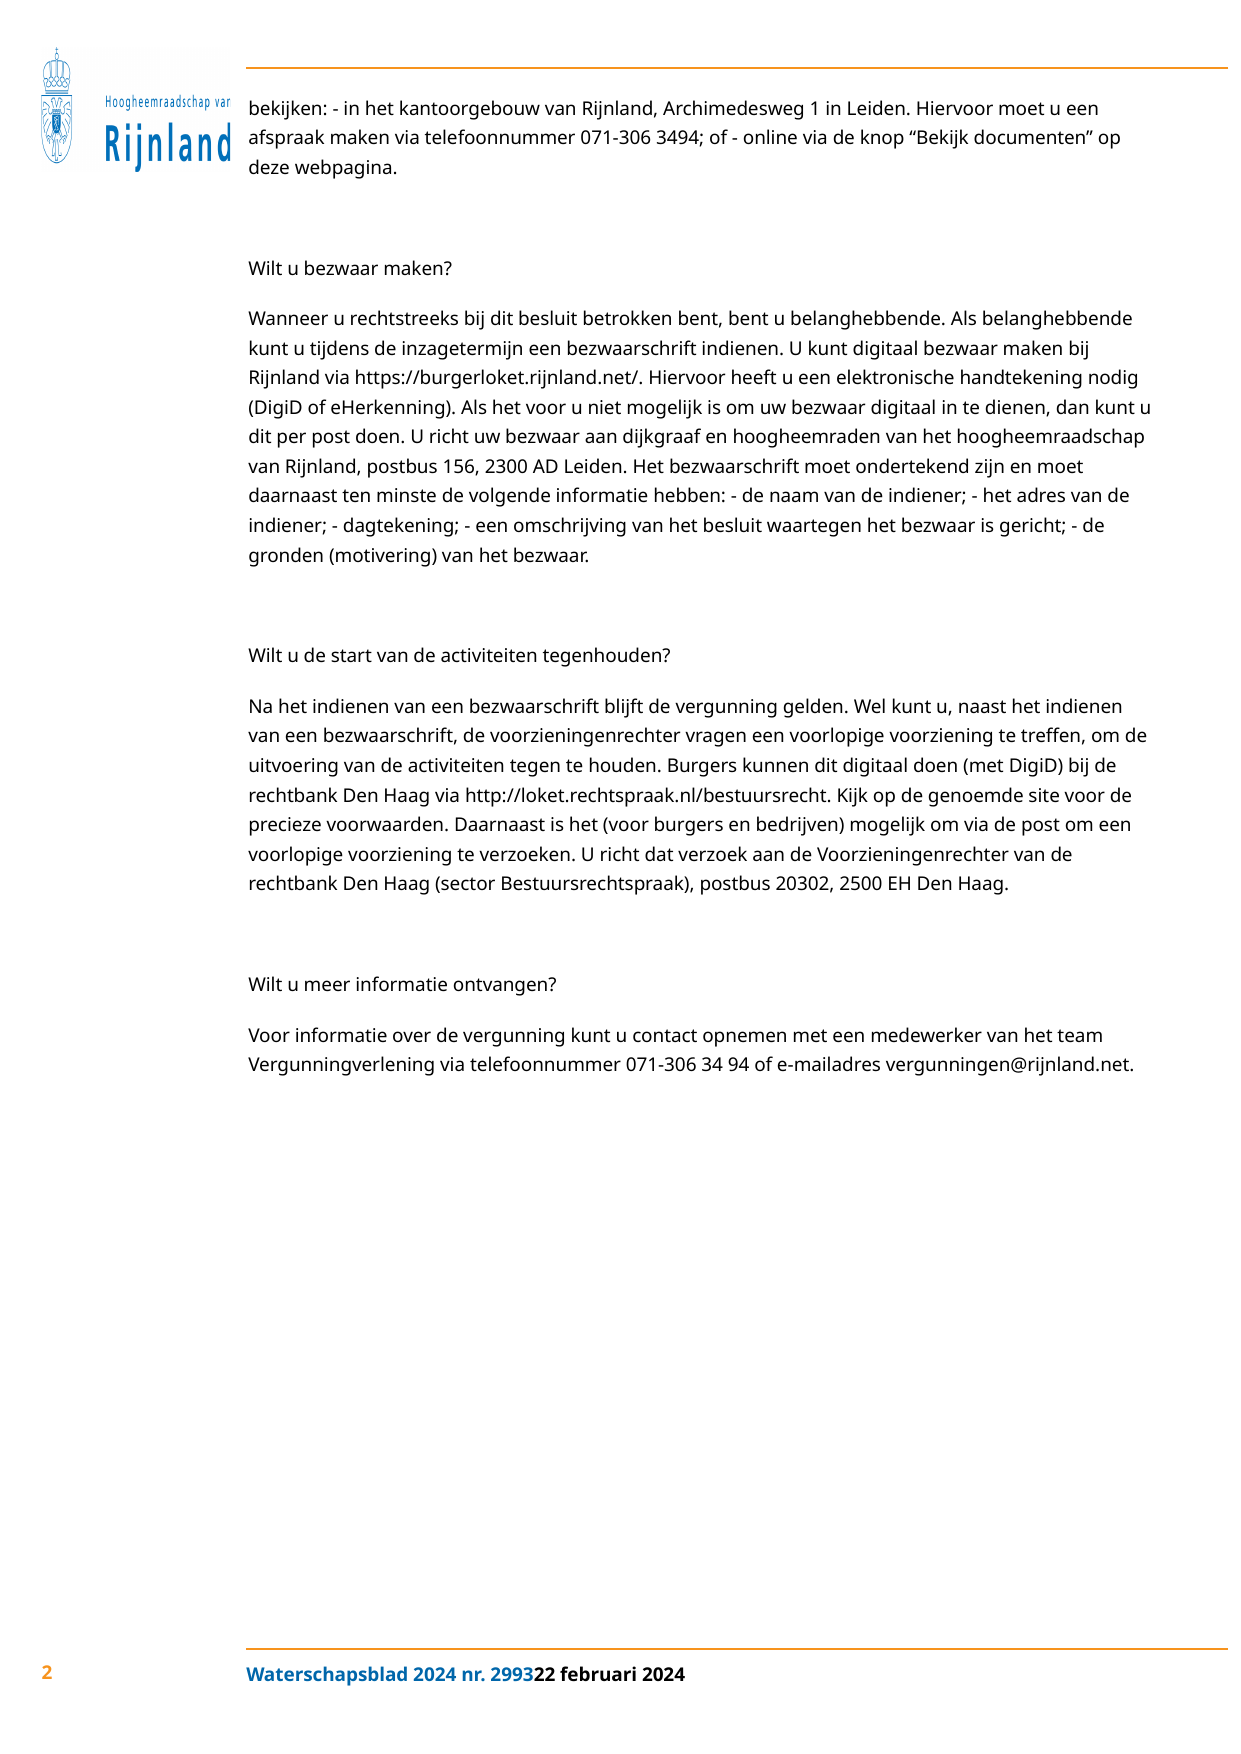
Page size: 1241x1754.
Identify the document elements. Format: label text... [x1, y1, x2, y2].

text Voor informatie over de vergunning kunt u contact opnemen met een medewerker van het team Vergunningverlening via telefoonnummer 071-306 34 94 of e-mailadres vergunningen@rijnland.net. [248, 1022, 1152, 1077]
text Wilt u bezwaar maken? [248, 255, 1152, 281]
text Wilt u de start van de activiteiten tegenhouden? [248, 643, 1152, 668]
picture [41, 47, 231, 172]
text Wilt u meer informatie ontvangen? [248, 971, 1152, 997]
text Wanneer u rechtstreeks bij dit besluit betrokken bent, bent u belanghebbende. Als belanghebbende kunt u tijdens de inzagetermijn een bezwaarschrift indienen. U kunt digitaal bezwaar maken bij Rijnland via https://burgerloket.rijnland.net/. Hiervoor heeft u een elektronische handtekening nodig (DigiD of eHerkenning). Als het voor u niet mogelijk is om uw bezwaar digitaal in te dienen, dan kunt u dit per post doen. U richt uw bezwaar aan dijkgraaf en hoogheemraden van het hoogheemraadschap van Rijnland, postbus 156, 2300 AD Leiden. Het bezwaarschrift moet ondertekend zijn en moet daarnaast ten minste de volgende informatie hebben: - de naam van de indiener; - het adres van de indiener; - dagtekening; - een omschrijving van het besluit waartegen het bezwaar is gericht; - de gronden (motivering) van het bezwaar. [248, 305, 1152, 568]
text Na het indienen van een bezwaarschrift blijft de vergunning gelden. Wel kunt u, naast het indienen van een bezwaarschrift, de voorzieningenrechter vragen een voorlopige voorziening te treffen, om de uitvoering van de activiteiten tegen te houden. Burgers kunnen dit digitaal doen (met DigiD) bij de rechtbank Den Haag via http://loket.rechtspraak.nl/bestuursrecht. Kijk op de genoemde site voor de precieze voorwaarden. Daarnaast is het (voor burgers en bedrijven) mogelijk om via de post om een voorlopige voorziening te verzoeken. U richt dat verzoek aan de Voorzieningenrechter van de rechtbank Den Haag (sector Bestuursrechtspraak), postbus 20302, 2500 EH Den Haag. [248, 693, 1152, 896]
text bekijken: - in het kantoorgebouw van Rijnland, Archimedesweg 1 in Leiden. Hiervoor moet u een afspraak maken via telefoonnummer 071-306 3494; of - online via de knop “Bekijk documenten” op deze webpagina. [248, 95, 1152, 180]
